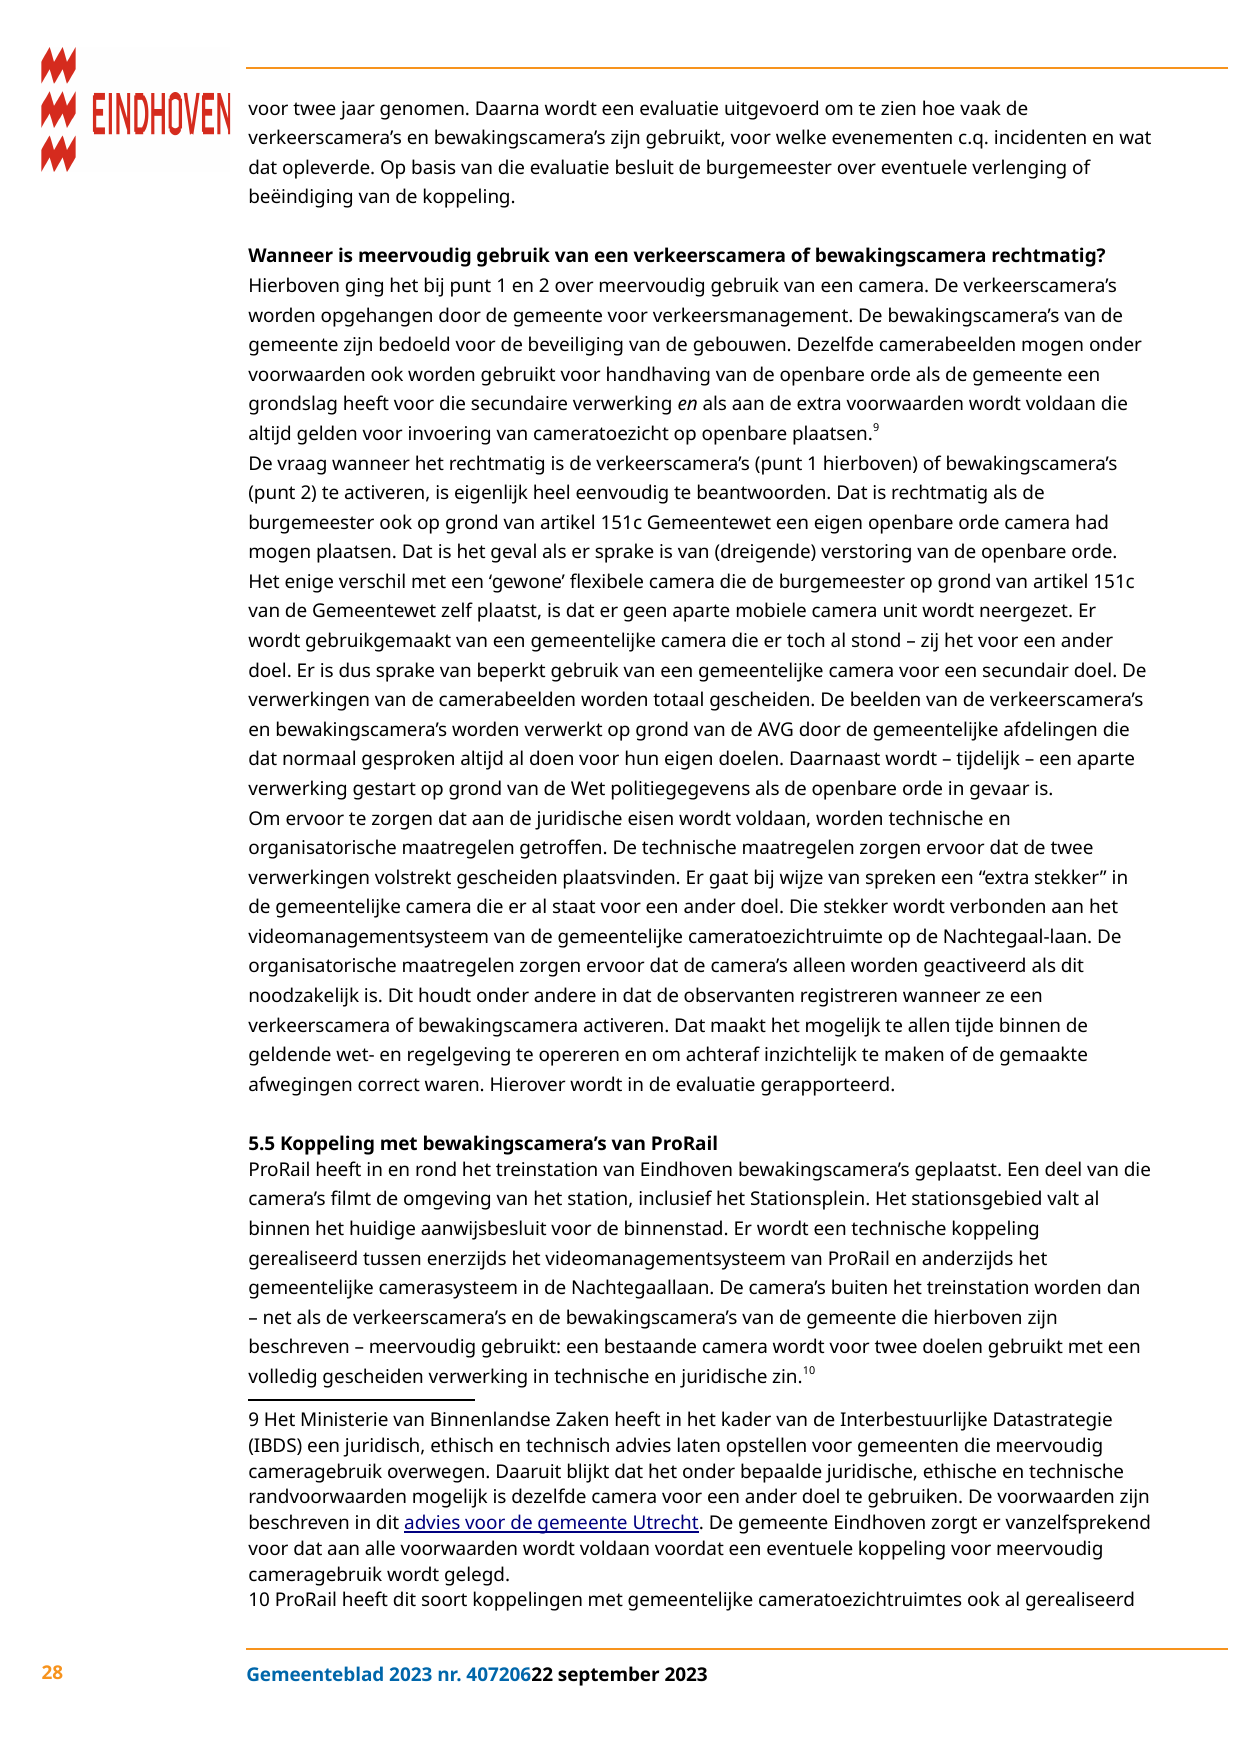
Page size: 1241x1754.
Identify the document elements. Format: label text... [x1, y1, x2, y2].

picture [41, 47, 231, 172]
text De vraag wanneer het rechtmatig is de verkeerscamera’s (punt 1 hierboven) of bewakingscamera’s (punt 2) te activeren, is eigenlijk heel eenvoudig te beantwoorden. Dat is rechtmatig als de burgemeester ook op grond van artikel 151c Gemeentewet een eigen openbare orde camera had mogen plaatsen. Dat is het geval als er sprake is van (dreigende) verstoring van de openbare orde. Het enige verschil met een ‘gewone’ flexibele camera die de burgemeester op grond van artikel 151c van de Gemeentewet zelf plaatst, is dat er geen aparte mobiele camera unit wordt neergezet. Er wordt gebruikgemaakt van een gemeentelijke camera die er toch al stond – zij het voor een ander doel. Er is dus sprake van beperkt gebruik van een gemeentelijke camera voor een secundair doel. De verwerkingen van de camerabeelden worden totaal gescheiden. De beelden van de verkeerscamera’s en bewakingscamera’s worden verwerkt op grond van de AVG door de gemeentelijke afdelingen die dat normaal gesproken altijd al doen voor hun eigen doelen. Daarnaast wordt – tijdelijk – een aparte verwerking gestart op grond van de Wet politiegegevens als de openbare orde in gevaar is. [248, 450, 1152, 801]
text ProRail heeft in en rond het treinstation van Eindhoven bewakingscamera’s geplaatst. Een deel van die camera’s filmt de omgeving van het station, inclusief het Stationsplein. Het stationsgebied valt al binnen het huidige aanwijsbesluit voor de binnenstad. Er wordt een technische koppeling gerealiseerd tussen enerzijds het videomanagementsysteem van ProRail en anderzijds het gemeentelijke camerasysteem in de Nachtegaallaan. De camera’s buiten het treinstation worden dan – net als de verkeerscamera’s en de bewakingscamera’s van de gemeente die hierboven zijn beschreven – meervoudig gebruikt: een bestaande camera wordt voor twee doelen gebruikt met een volledig gescheiden verwerking in technische en juridische zin. [248, 1156, 1152, 1389]
text voor twee jaar genomen. Daarna wordt een evaluatie uitgevoerd om te zien hoe vaak de verkeerscamera’s en bewakingscamera’s zijn gebruikt, voor welke evenementen c.q. incidenten en wat dat opleverde. Op basis van die evaluatie besluit de burgemeester over eventuele verlenging of beëindiging van de koppeling. [248, 95, 1152, 209]
text Het Ministerie van Binnenlandse Zaken heeft in het kader van de Interbestuurlijke Datastrategie (IBDS) een juridisch, ethisch en technisch advies laten opstellen voor gemeenten die meervoudig cameragebruik overwegen. Daaruit blijkt dat het onder bepaalde juridische, ethische en technische randvoorwaarden mogelijk is dezelfde camera voor een ander doel te gebruiken. De voorwaarden zijn beschreven in dit advies voor de gemeente Utrecht. De gemeente Eindhoven zorgt er vanzelfsprekend voor dat aan alle voorwaarden wordt voldaan voordat een eventuele koppeling voor meervoudig cameragebruik wordt gelegd. [248, 1406, 1152, 1586]
text ProRail heeft dit soort koppelingen met gemeentelijke cameratoezichtruimtes ook al gerealiseerd [248, 1586, 1152, 1612]
text 5.5 Koppeling met bewakingscamera’s van ProRail [248, 1130, 1152, 1156]
text Wanneer is meervoudig gebruik van een verkeerscamera of bewakingscamera rechtmatig? [248, 243, 1152, 268]
text Hierboven ging het bij punt 1 en 2 over meervoudig gebruik van een camera. De verkeerscamera’s worden opgehangen door de gemeente voor verkeersmanagement. De bewakingscamera’s van de gemeente zijn bedoeld voor de beveiliging van de gebouwen. Dezelfde camerabeelden mogen onder voorwaarden ook worden gebruikt voor handhaving van de openbare orde als de gemeente een grondslag heeft voor die secundaire verwerking en als aan de extra voorwaarden wordt voldaan die altijd gelden voor invoering van cameratoezicht op openbare plaatsen. [248, 272, 1152, 446]
text Om ervoor te zorgen dat aan de juridische eisen wordt voldaan, worden technische en organisatorische maatregelen getroffen. De technische maatregelen zorgen ervoor dat de twee verwerkingen volstrekt gescheiden plaatsvinden. Er gaat bij wijze van spreken een “extra stekker” in de gemeentelijke camera die er al staat voor een ander doel. Die stekker wordt verbonden aan het videomanagementsysteem van de gemeentelijke cameratoezichtruimte op de Nachtegaal-laan. De organisatorische maatregelen zorgen ervoor dat de camera’s alleen worden geactiveerd als dit noodzakelijk is. Dit houdt onder andere in dat de observanten registreren wanneer ze een verkeerscamera of bewakingscamera activeren. Dat maakt het mogelijk te allen tijde binnen de geldende wet- en regelgeving te opereren en om achteraf inzichtelijk te maken of de gemaakte afwegingen correct waren. Hierover wordt in de evaluatie gerapporteerd. [248, 805, 1152, 1097]
